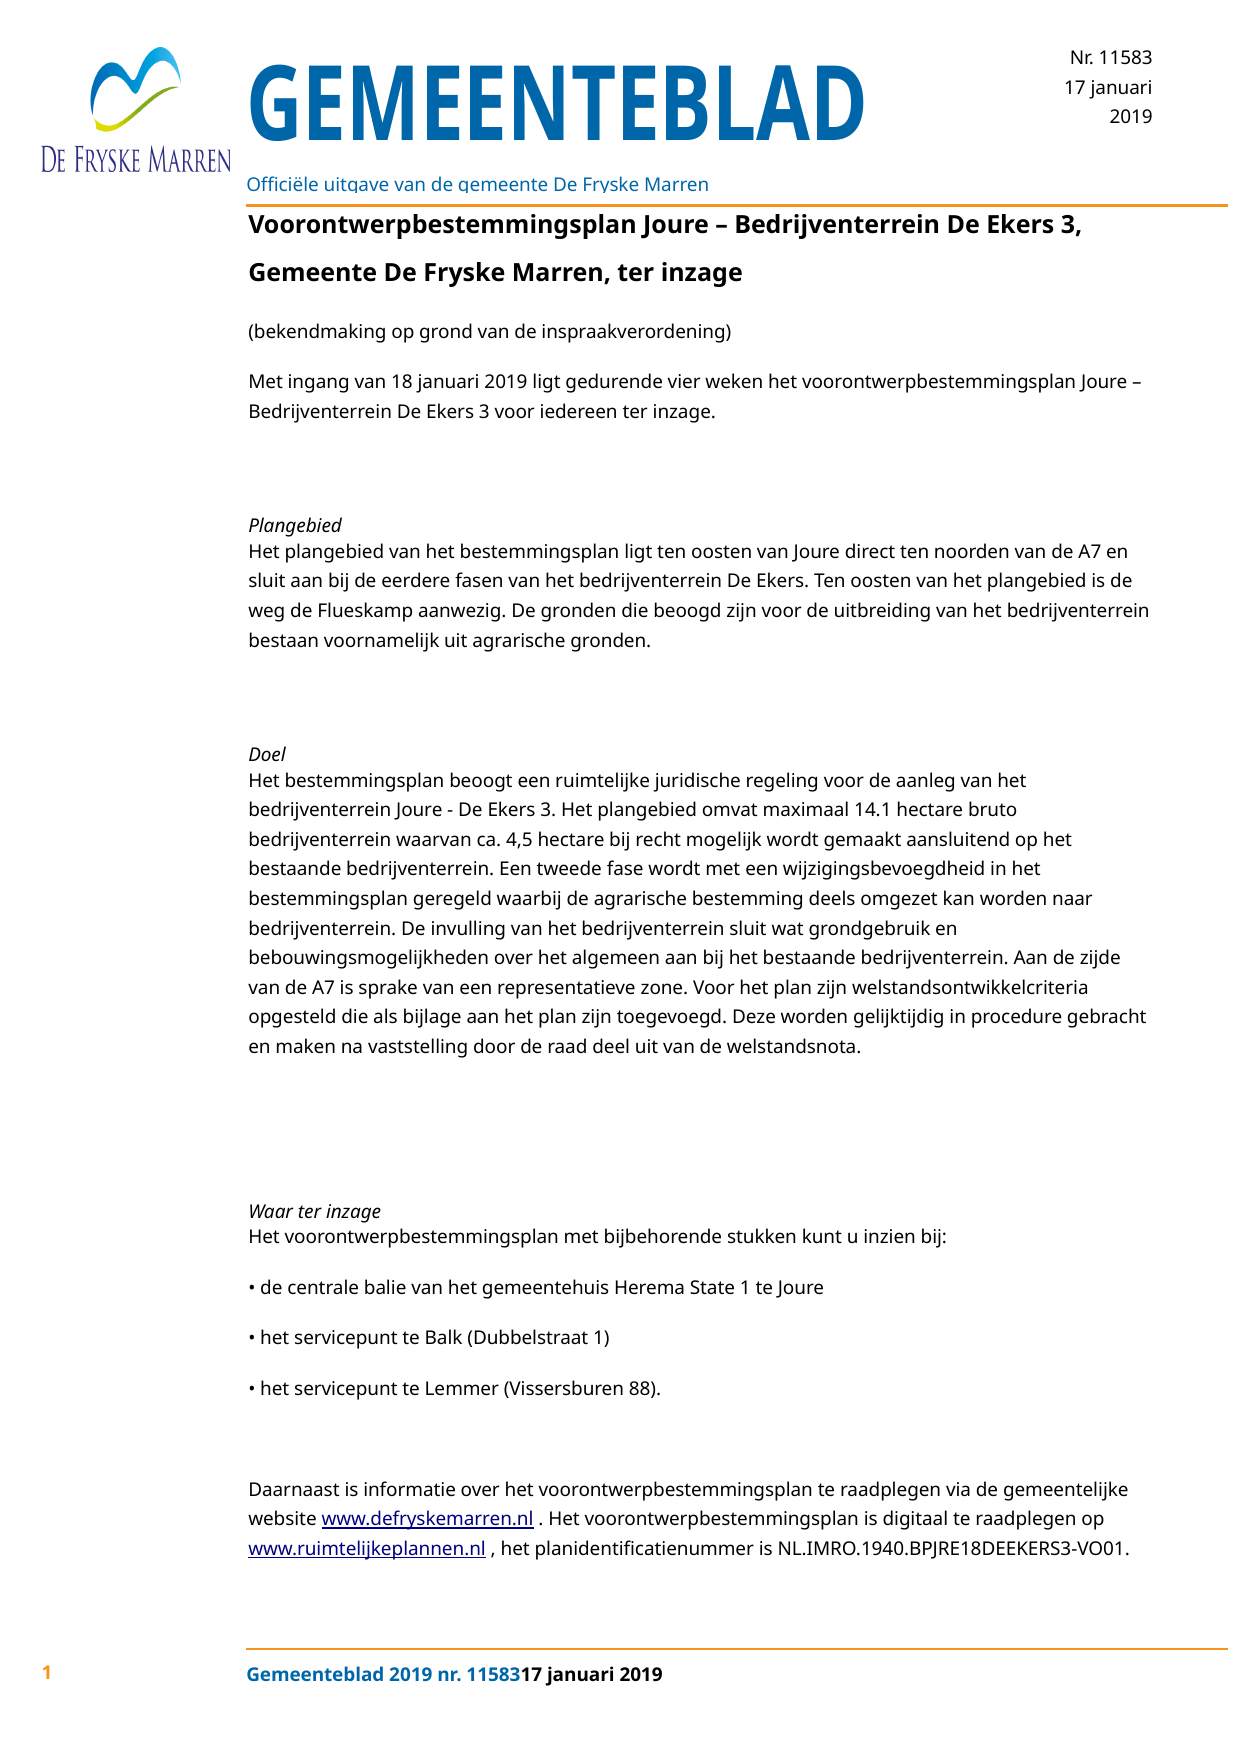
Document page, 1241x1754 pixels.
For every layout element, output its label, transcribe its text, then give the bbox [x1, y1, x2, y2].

text Het voorontwerpbestemmingsplan met bijbehorende stukken kunt u inzien bij: [248, 1224, 1152, 1249]
text Waar ter inzage [248, 1198, 1152, 1224]
text Daarnaast is informatie over het voorontwerpbestemmingsplan te raadplegen via de gemeentelijke website www.defryskemarren.nl . Het voorontwerpbestemmingsplan is digitaal te raadplegen op www.ruimtelijkeplannen.nl , het planidentificatienummer is NL.IMRO.1940.BPJRE18DEEKERS3-VO01. [248, 1476, 1152, 1561]
picture [41, 47, 231, 172]
text Doel [248, 741, 1152, 767]
text • het servicepunt te Balk (Dubbelstraat 1) [248, 1324, 1152, 1350]
text Voorontwerpbestemmingsplan Joure – Bedrijventerrein De Ekers 3, Gemeente De Fryske Marren, ter inzage [248, 207, 1152, 288]
text Plangebied [248, 512, 1152, 538]
text Het plangebied van het bestemmingsplan ligt ten oosten van Joure direct ten noorden van de A7 en sluit aan bij de eerdere fasen van het bedrijventerrein De Ekers. Ten oosten van het plangebied is de weg de Flueskamp aanwezig. De gronden die beoogd zijn voor de uitbreiding van het bedrijventerrein bestaan voornamelijk uit agrarische gronden. [248, 538, 1152, 652]
text (bekendmaking op grond van de inspraakverordening) [248, 318, 1152, 344]
text Het bestemmingsplan beoogt een ruimtelijke juridische regeling voor de aanleg van het bedrijventerrein Joure - De Ekers 3. Het plangebied omvat maximaal 14.1 hectare bruto bedrijventerrein waarvan ca. 4,5 hectare bij recht mogelijk wordt gemaakt aansluitend op het bestaande bedrijventerrein. Een tweede fase wordt met een wijzigingsbevoegdheid in het bestemmingsplan geregeld waarbij de agrarische bestemming deels omgezet kan worden naar bedrijventerrein. De invulling van het bedrijventerrein sluit wat grondgebruik en bebouwingsmogelijkheden over het algemeen aan bij het bestaande bedrijventerrein. Aan de zijde van de A7 is sprake van een representatieve zone. Voor het plan zijn welstandsontwikkelcriteria opgesteld die als bijlage aan het plan zijn toegevoegd. Deze worden gelijktijdig in procedure gebracht en maken na vaststelling door de raad deel uit van de welstandsnota. [248, 767, 1152, 1059]
text • het servicepunt te Lemmer (Vissersburen 88). [248, 1375, 1152, 1401]
text • de centrale balie van het gemeentehuis Herema State 1 te Joure [248, 1274, 1152, 1300]
text Met ingang van 18 januari 2019 ligt gedurende vier weken het voorontwerpbestemmingsplan Joure – Bedrijventerrein De Ekers 3 voor iedereen ter inzage. [248, 368, 1152, 424]
